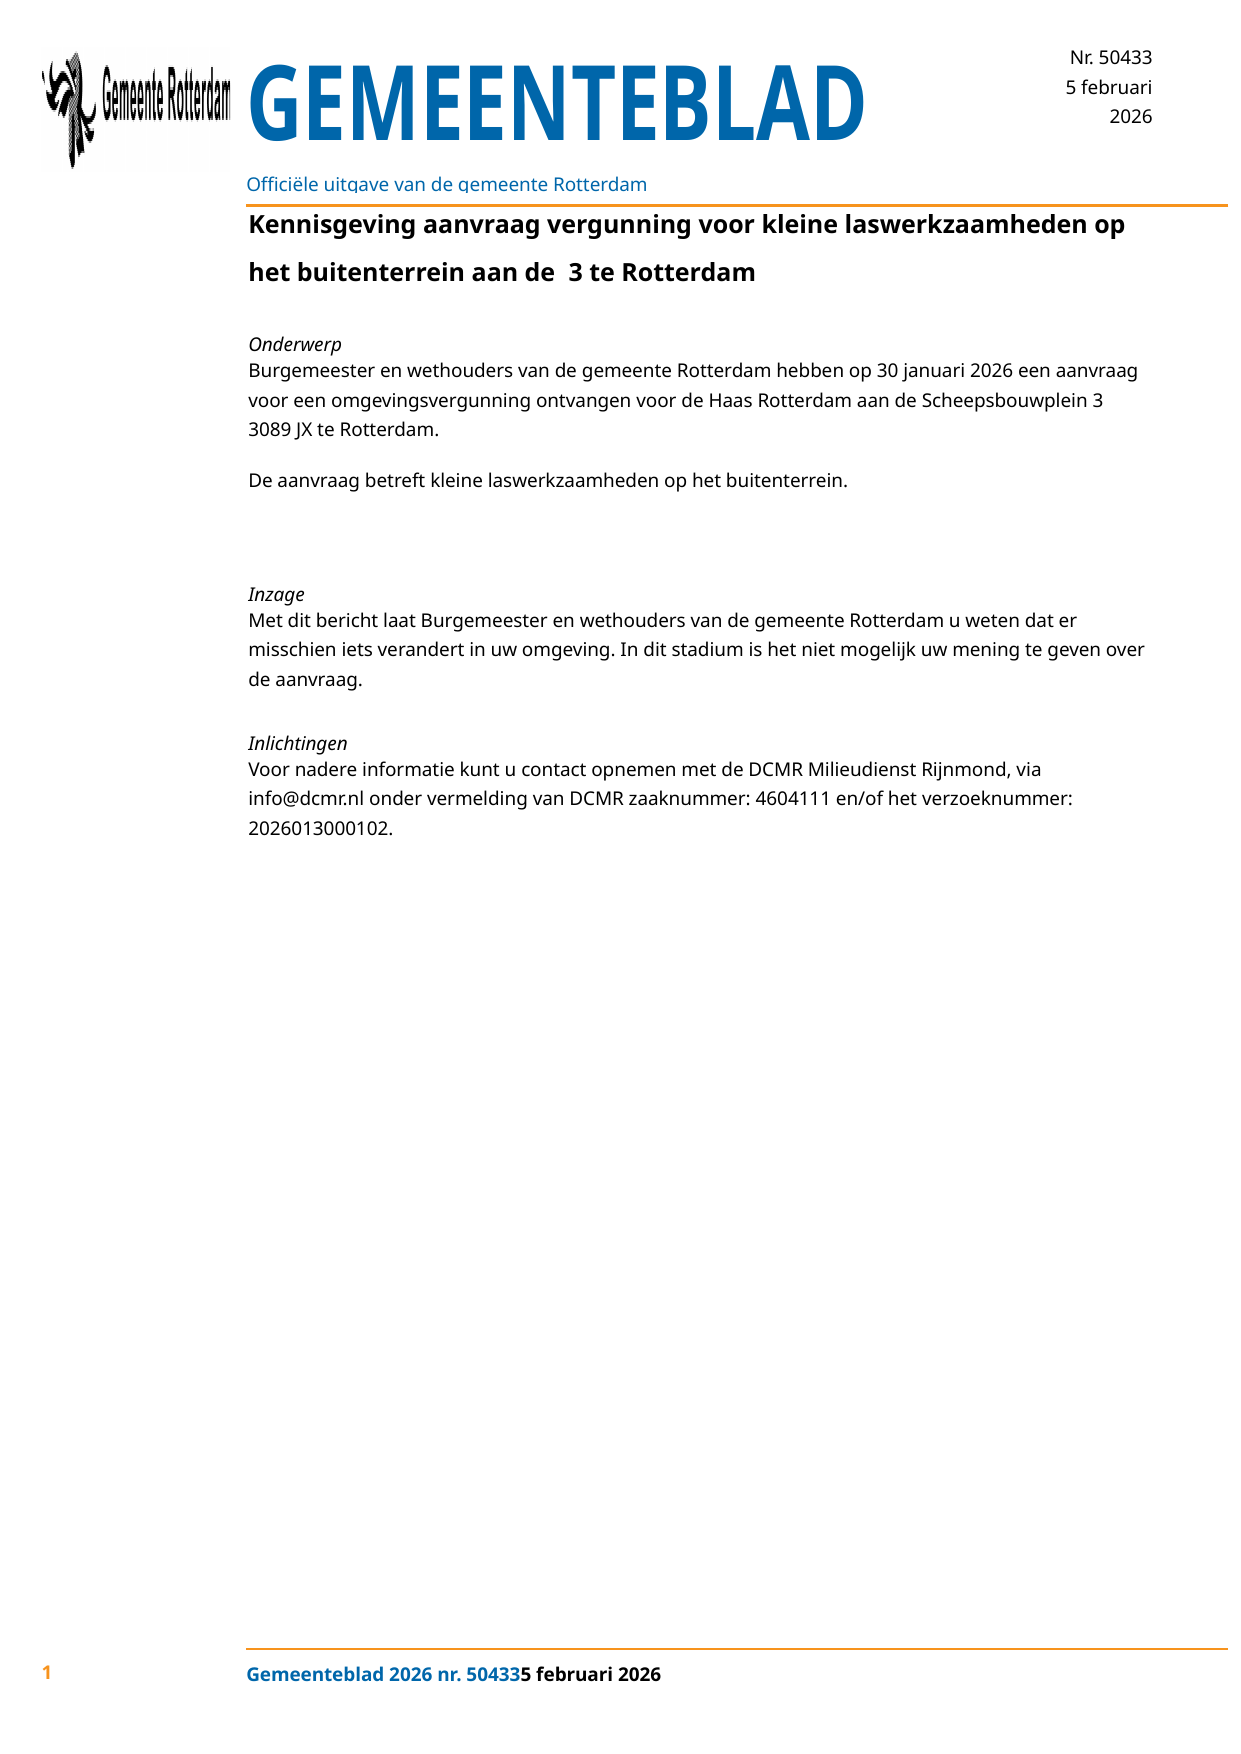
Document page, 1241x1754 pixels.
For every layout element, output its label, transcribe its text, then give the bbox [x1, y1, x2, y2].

text Inlichtingen [248, 730, 1152, 756]
text Burgemeester en wethouders van de gemeente Rotterdam hebben op 30 januari 2026 een aanvraag voor een omgevingsvergunning ontvangen voor de Haas Rotterdam aan de Scheepsbouwplein 3 3089 JX te Rotterdam. [248, 357, 1152, 442]
text De aanvraag betreft kleine laswerkzaamheden op het buitenterrein. [248, 467, 1152, 492]
text Onderwerp [248, 331, 1152, 357]
text Voor nadere informatie kunt u contact opnemen met de DCMR Milieudienst Rijnmond, via info@dcmr.nl onder vermelding van DCMR zaaknummer: 4604111 en/of het verzoeknummer: 2026013000102. [248, 756, 1152, 841]
text Inzage [248, 581, 1152, 607]
text Kennisgeving aanvraag vergunning voor kleine laswerkzaamheden op het buitenterrein aan de 3 te Rotterdam [248, 207, 1152, 288]
text Met dit bericht laat Burgemeester en wethouders van de gemeente Rotterdam u weten dat er misschien iets verandert in uw omgeving. In dit stadium is het niet mogelijk uw mening te geven over de aanvraag. [248, 607, 1152, 692]
picture [41, 47, 231, 172]
